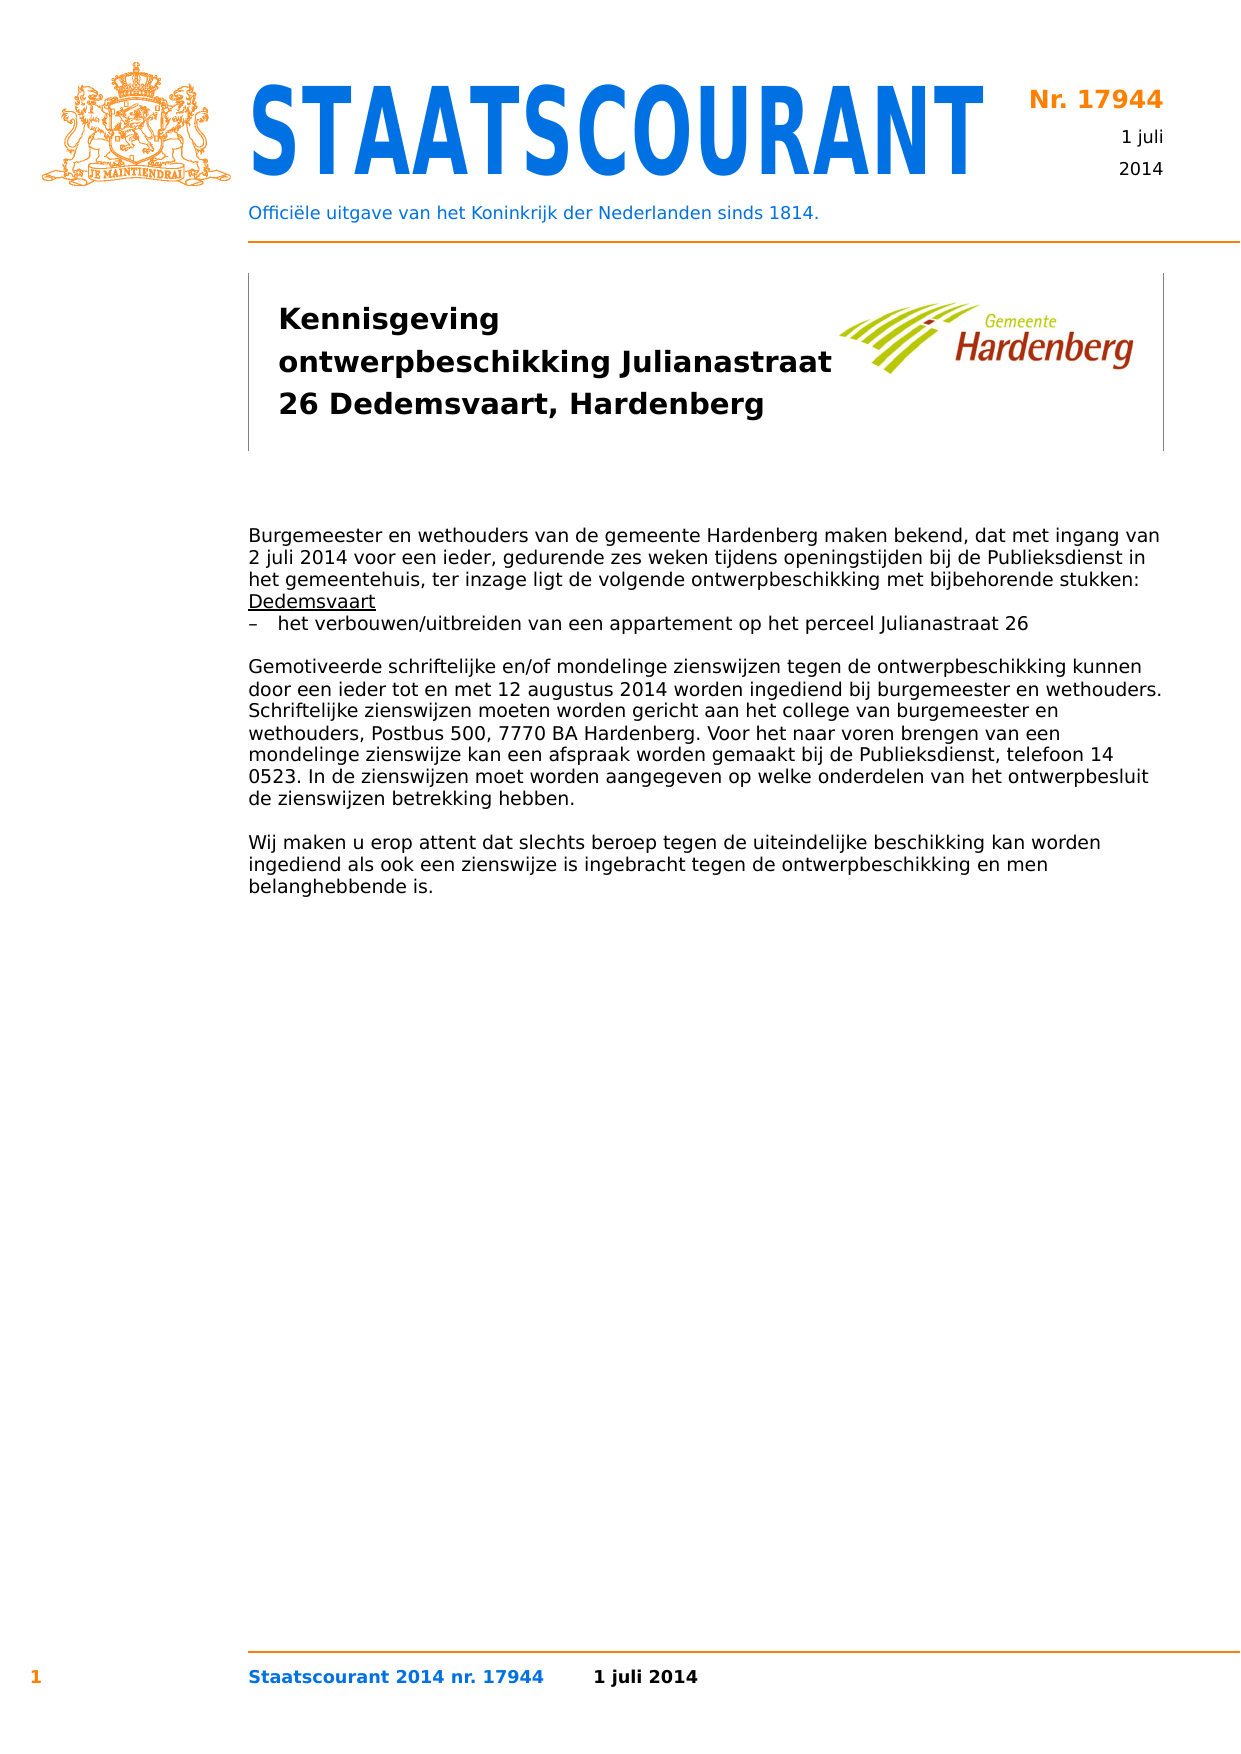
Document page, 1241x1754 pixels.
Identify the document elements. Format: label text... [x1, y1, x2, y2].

picture [838, 302, 1134, 374]
subtitle Kennisgeving ontwerpbeschikking Julianastraat 26 Dedemsvaart, Hardenberg [249, 273, 1163, 451]
table_header STAATSCOURANT [248, 62, 998, 203]
table_cell Officiële uitgave van het Koninkrijk der Nederlanden sinds 1814. [248, 203, 1240, 241]
table_header [25, 62, 248, 241]
table_cell 1 juli [998, 121, 1240, 153]
text Burgemeester en wethouders van de gemeente Hardenberg maken bekend, dat met ingang van 2 juli 2014 voor een ieder, gedurende zes weken tijdens openingstijden bij de Publieksdienst in het gemeentehuis, ter inzage ligt de volgende ontwerpbeschikking met bijbehorende stukken: [248, 525, 1163, 591]
text Wij maken u erop attent dat slechts beroep tegen de uiteindelijke beschikking kan worden ingediend als ook een zienswijze is ingebracht tegen de ontwerpbeschikking en men belanghebbende is. [248, 832, 1163, 898]
text Gemotiveerde schriftelijke en/of mondelinge zienswijzen tegen de ontwerpbeschikking kunnen door een ieder tot en met 12 augustus 2014 worden ingediend bij burgemeester en wethouders. Schriftelijke zienswijzen moeten worden gericht aan het college van burgemeester en wethouders, Postbus 500, 7770 BA Hardenberg. Voor het naar voren brengen van een mondelinge zienswijze kan een afspraak worden gemaakt bij de Publieksdienst, telefoon 14 0523. In de zienswijzen moet worden aangegeven op welke onderdelen van het ontwerpbesluit de zienswijzen betrekking hebben. [248, 656, 1163, 810]
text – het verbouwen/uitbreiden van een appartement op het perceel Julianastraat 26 [248, 613, 1163, 634]
table_cell 2014 [998, 153, 1240, 203]
table_header Nr. 17944 [998, 62, 1240, 121]
text Dedemsvaart [248, 591, 1163, 613]
picture [41, 62, 231, 186]
